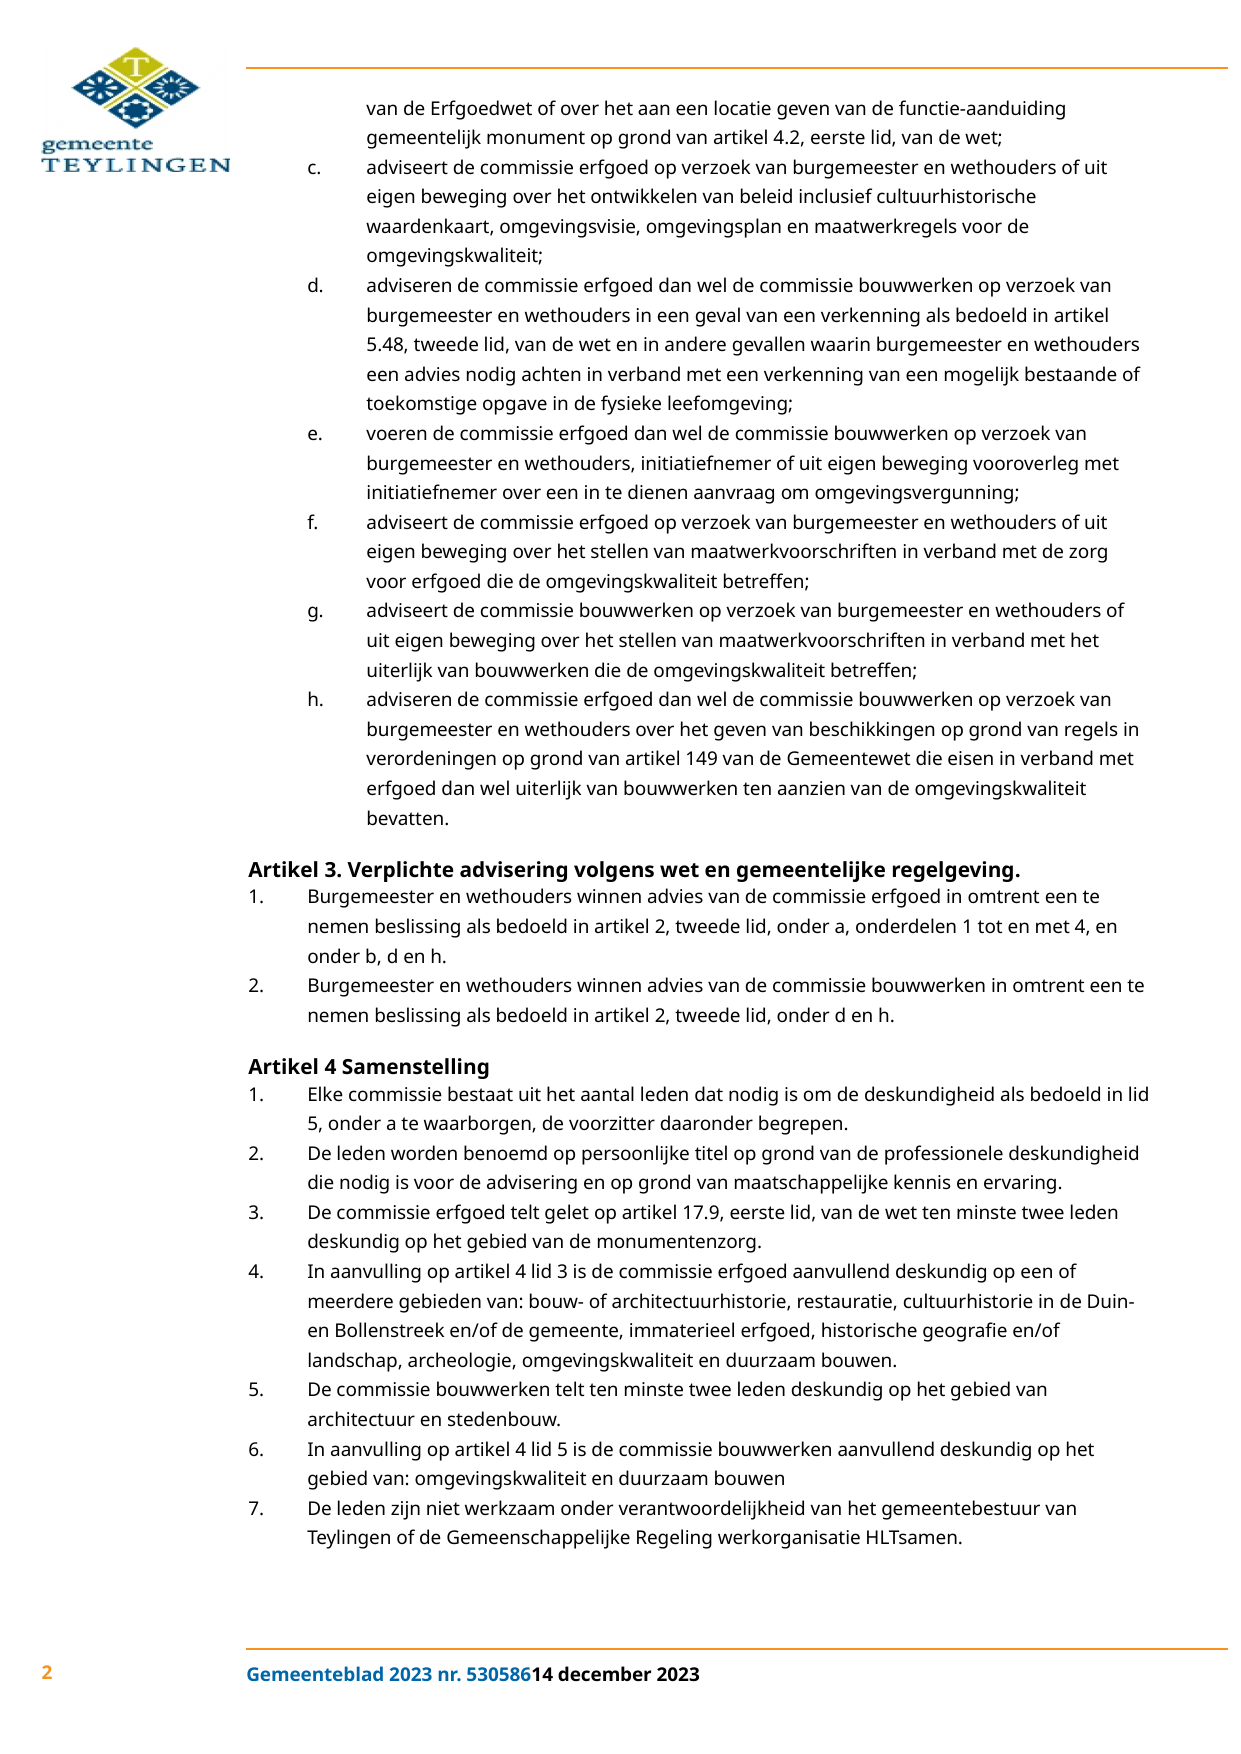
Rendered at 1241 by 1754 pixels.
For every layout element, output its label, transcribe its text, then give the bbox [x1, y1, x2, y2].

list De leden worden benoemd op persoonlijke titel op grond van de professionele deskundigheid die nodig is voor de advisering en op grond van maatschappelijke kennis en ervaring. [248, 1140, 1152, 1195]
list adviseren de commissie erfgoed dan wel de commissie bouwwerken op verzoek van burgemeester en wethouders in een geval van een verkenning als bedoeld in artikel 5.48, tweede lid, van de wet en in andere gevallen waarin burgemeester en wethouders een advies nodig achten in verband met een verkenning van een mogelijk bestaande of toekomstige opgave in de fysieke leefomgeving; [307, 272, 1152, 416]
list adviseert de commissie bouwwerken op verzoek van burgemeester en wethouders of uit eigen beweging over het stellen van maatwerkvoorschriften in verband met het uiterlijk van bouwwerken die de omgevingskwaliteit betreffen; [307, 598, 1152, 683]
list voeren de commissie erfgoed dan wel de commissie bouwwerken op verzoek van burgemeester en wethouders, initiatiefnemer of uit eigen beweging vooroverleg met initiatiefnemer over een in te dienen aanvraag om omgevingsvergunning; [307, 420, 1152, 505]
list Burgemeester en wethouders winnen advies van de commissie bouwwerken in omtrent een te nemen beslissing als bedoeld in artikel 2, tweede lid, onder d en h. [248, 972, 1152, 1028]
list adviseren de commissie erfgoed dan wel de commissie bouwwerken op verzoek van burgemeester en wethouders over het geven van beschikkingen op grond van regels in verordeningen op grond van artikel 149 van de Gemeentewet die eisen in verband met erfgoed dan wel uiterlijk van bouwwerken ten aanzien van de omgevingskwaliteit bevatten. [307, 686, 1152, 831]
list In aanvulling op artikel 4 lid 3 is de commissie erfgoed aanvullend deskundig op een of meerdere gebieden van: bouw- of architectuurhistorie, restauratie, cultuurhistorie in de Duin- en Bollenstreek en/of de gemeente, immaterieel erfgoed, historische geografie en/of landschap, archeologie, omgevingskwaliteit en duurzaam bouwen. [248, 1258, 1152, 1373]
picture [41, 47, 231, 172]
list In aanvulling op artikel 4 lid 5 is de commissie bouwwerken aanvullend deskundig op het gebied van: omgevingskwaliteit en duurzaam bouwen [248, 1436, 1152, 1491]
text Artikel 4 Samenstelling [248, 1052, 1152, 1081]
list De commissie bouwwerken telt ten minste twee leden deskundig op het gebied van architectuur en stedenbouw. [248, 1377, 1152, 1432]
list van de Erfgoedwet of over het aan een locatie geven van de functie-aanduiding gemeentelijk monument op grond van artikel 4.2, eerste lid, van de wet; [307, 95, 1152, 150]
list De commissie erfgoed telt gelet op artikel 17.9, eerste lid, van de wet ten minste twee leden deskundig op het gebied van de monumentenzorg. [248, 1199, 1152, 1254]
list adviseert de commissie erfgoed op verzoek van burgemeester en wethouders of uit eigen beweging over het ontwikkelen van beleid inclusief cultuurhistorische waardenkaart, omgevingsvisie, omgevingsplan en maatwerkregels voor de omgevingskwaliteit; [307, 154, 1152, 268]
list De leden zijn niet werkzaam onder verantwoordelijkheid van het gemeentebestuur van Teylingen of de Gemeenschappelijke Regeling werkorganisatie HLTsamen. [248, 1495, 1152, 1550]
list adviseert de commissie erfgoed op verzoek van burgemeester en wethouders of uit eigen beweging over het stellen van maatwerkvoorschriften in verband met de zorg voor erfgoed die de omgevingskwaliteit betreffen; [307, 509, 1152, 594]
list Burgemeester en wethouders winnen advies van de commissie erfgoed in omtrent een te nemen beslissing als bedoeld in artikel 2, tweede lid, onder a, onderdelen 1 tot en met 4, en onder b, d en h. [248, 884, 1152, 968]
list Elke commissie bestaat uit het aantal leden dat nodig is om de deskundigheid als bedoeld in lid 5, onder a te waarborgen, de voorzitter daaronder begrepen. [248, 1081, 1152, 1136]
text Artikel 3. Verplichte advisering volgens wet en gemeentelijke regelgeving. [248, 855, 1152, 884]
